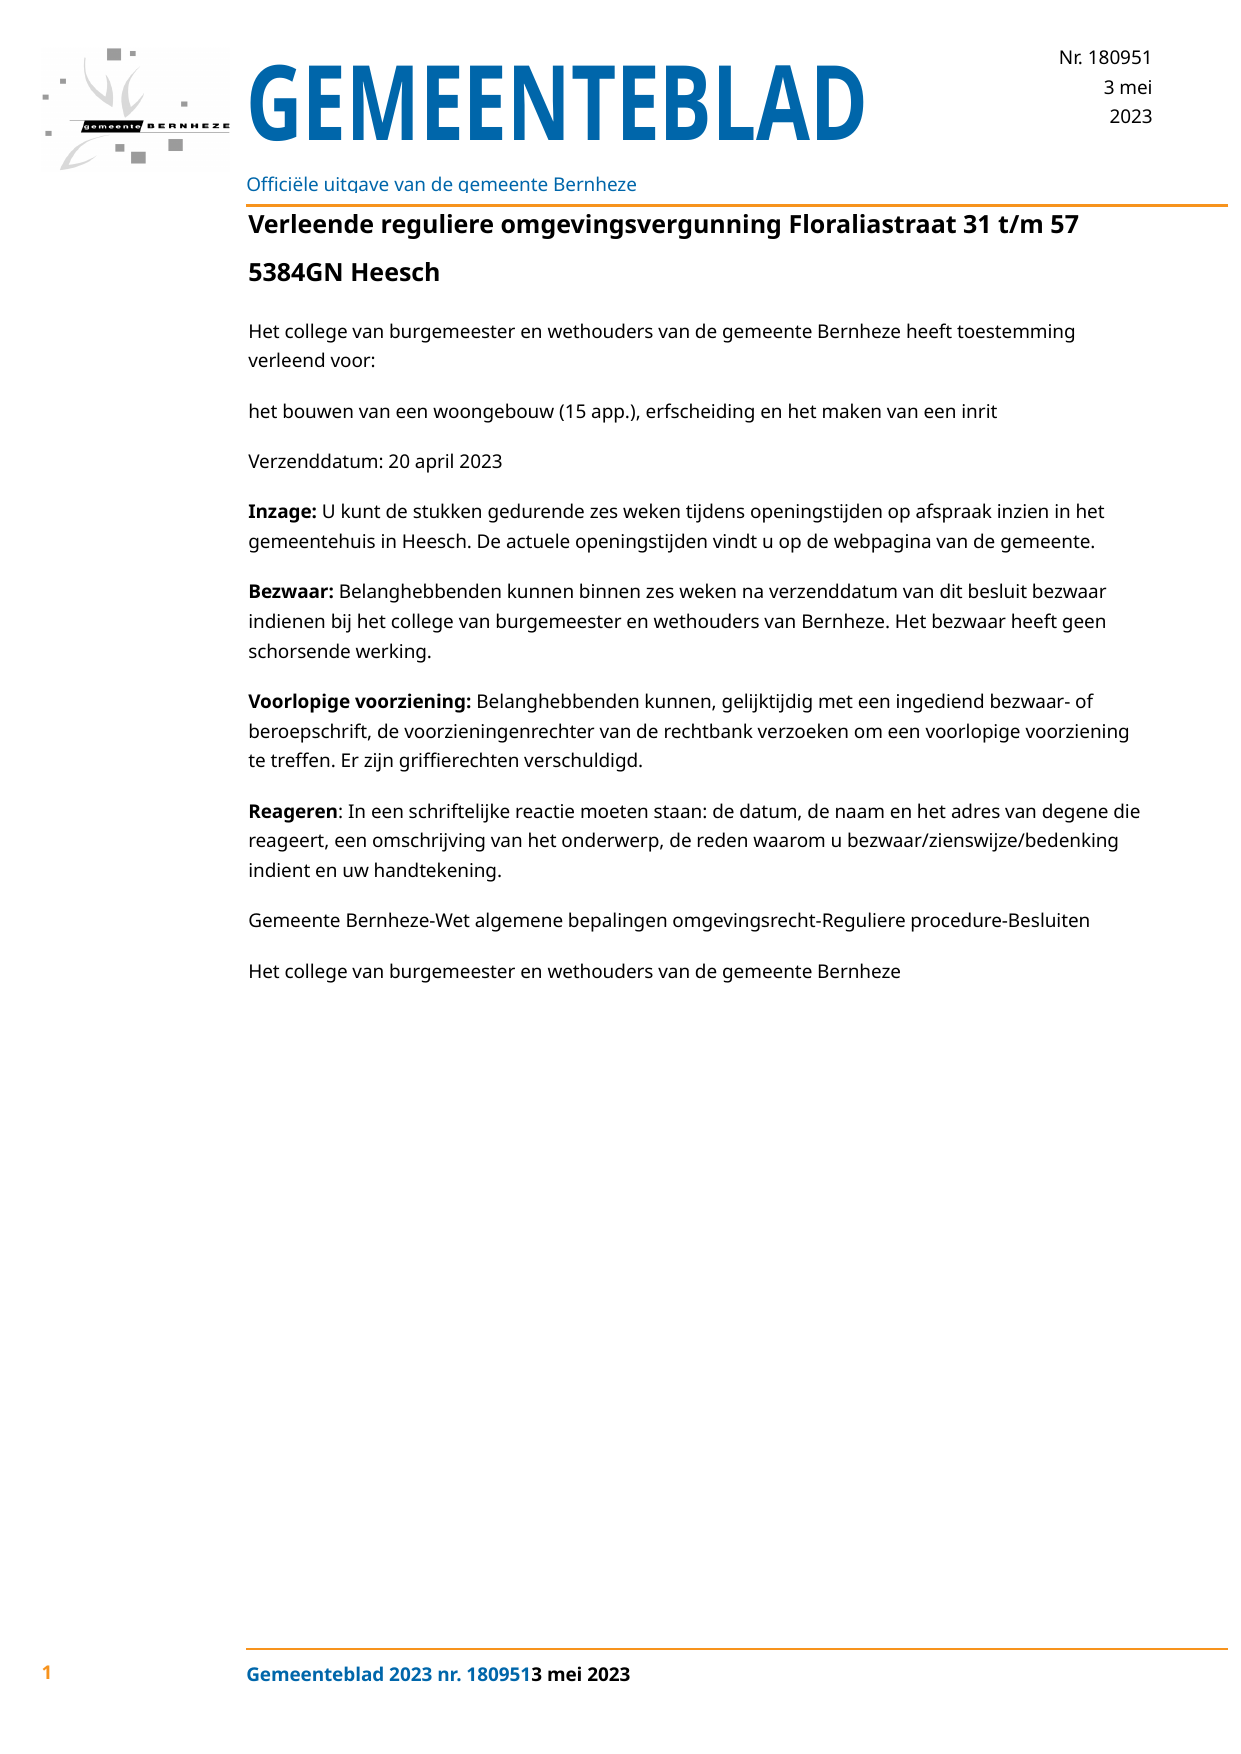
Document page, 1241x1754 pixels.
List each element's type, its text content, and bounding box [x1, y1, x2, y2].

text Verzenddatum: 20 april 2023 [248, 448, 1152, 474]
text Gemeente Bernheze-Wet algemene bepalingen omgevingsrecht-Reguliere procedure-Besluiten [248, 907, 1152, 933]
text het bouwen van een woongebouw (15 app.), erfscheiding en het maken van een inrit [248, 398, 1152, 424]
text Inzage: U kunt de stukken gedurende zes weken tijdens openingstijden op afspraak inzien in het gemeentehuis in Heesch. De actuele openingstijden vindt u op de webpagina van de gemeente. [248, 499, 1152, 554]
picture [41, 47, 231, 172]
text Verleende reguliere omgevingsvergunning Floraliastraat 31 t/m 57 5384GN Heesch [248, 207, 1152, 288]
text Het college van burgemeester en wethouders van de gemeente Bernheze heeft toestemming verleend voor: [248, 318, 1152, 373]
text Voorlopige voorziening: Belanghebbenden kunnen, gelijktijdig met een ingediend bezwaar- of beroepschrift, de voorzieningenrechter van de rechtbank verzoeken om een voorlopige voorziening te treffen. Er zijn griffierechten verschuldigd. [248, 688, 1152, 773]
text Reageren: In een schriftelijke reactie moeten staan: de datum, de naam en het adres van degene die reageert, een omschrijving van het onderwerp, de reden waarom u bezwaar/zienswijze/bedenking indient en uw handtekening. [248, 798, 1152, 883]
text Bezwaar: Belanghebbenden kunnen binnen zes weken na verzenddatum van dit besluit bezwaar indienen bij het college van burgemeester en wethouders van Bernheze. Het bezwaar heeft geen schorsende werking. [248, 579, 1152, 664]
text Het college van burgemeester en wethouders van de gemeente Bernheze [248, 958, 1152, 984]
